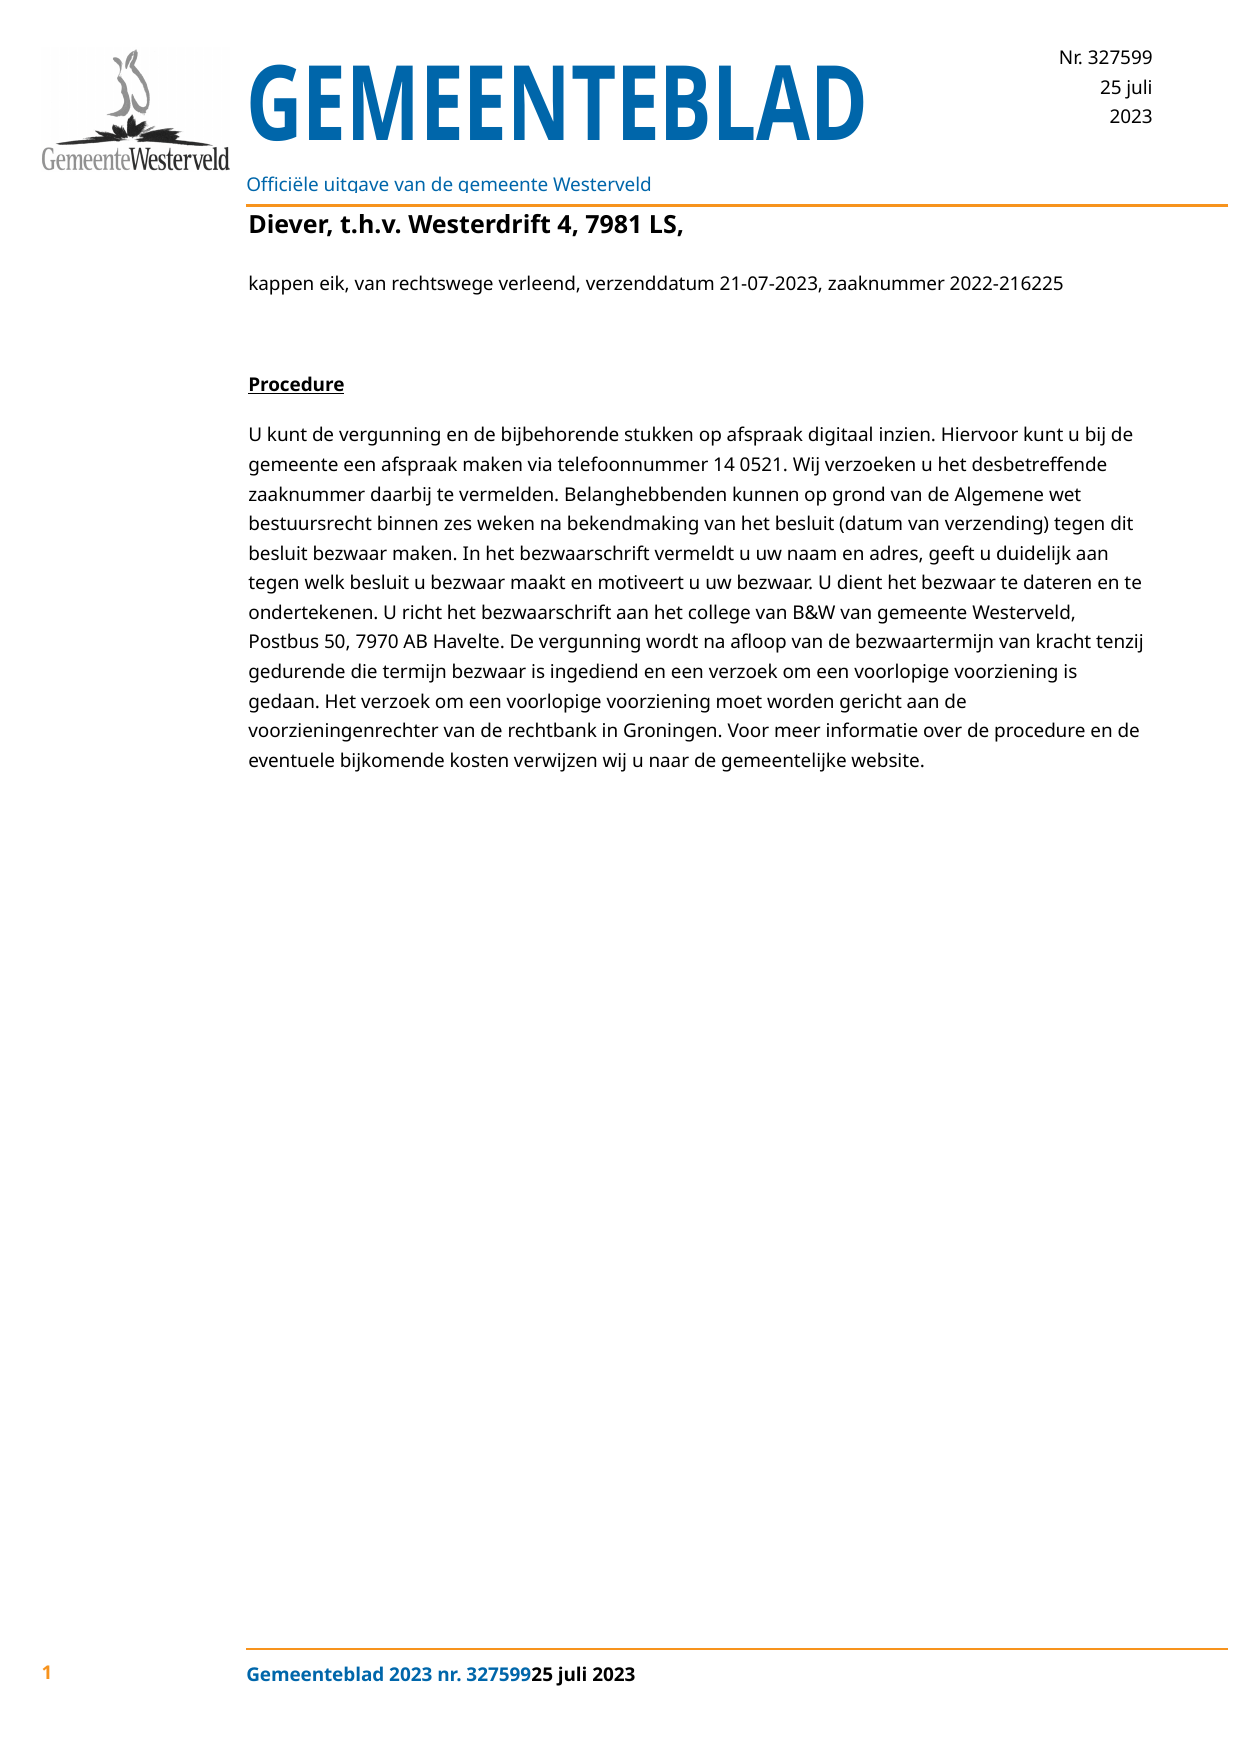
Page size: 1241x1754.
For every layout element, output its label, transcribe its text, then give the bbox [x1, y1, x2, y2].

text U kunt de vergunning en de bijbehorende stukken op afspraak digitaal inzien. Hiervoor kunt u bij de gemeente een afspraak maken via telefoonnummer 14 0521. Wij verzoeken u het desbetreffende zaaknummer daarbij te vermelden. Belanghebbenden kunnen op grond van de Algemene wet bestuursrecht binnen zes weken na bekendmaking van het besluit (datum van verzending) tegen dit besluit bezwaar maken. In het bezwaarschrift vermeldt u uw naam en adres, geeft u duidelijk aan tegen welk besluit u bezwaar maakt en motiveert u uw bezwaar. U dient het bezwaar te dateren en te ondertekenen. U richt het bezwaarschrift aan het college van B&W van gemeente Westerveld, Postbus 50, 7970 AB Havelte. De vergunning wordt na afloop van de bezwaartermijn van kracht tenzij gedurende die termijn bezwaar is ingediend en een verzoek om een voorlopige voorziening is gedaan. Het verzoek om een voorlopige voorziening moet worden gericht aan de voorzieningenrechter van de rechtbank in Groningen. Voor meer informatie over de procedure en de eventuele bijkomende kosten verwijzen wij u naar de gemeentelijke website. [248, 422, 1152, 773]
text Procedure [248, 371, 1152, 397]
text kappen eik, van rechtswege verleend, verzenddatum 21-07-2023, zaaknummer 2022-216225 [248, 270, 1152, 296]
text Diever, t.h.v. Westerdrift 4, 7981 LS, [248, 207, 1152, 241]
picture [41, 47, 231, 172]
